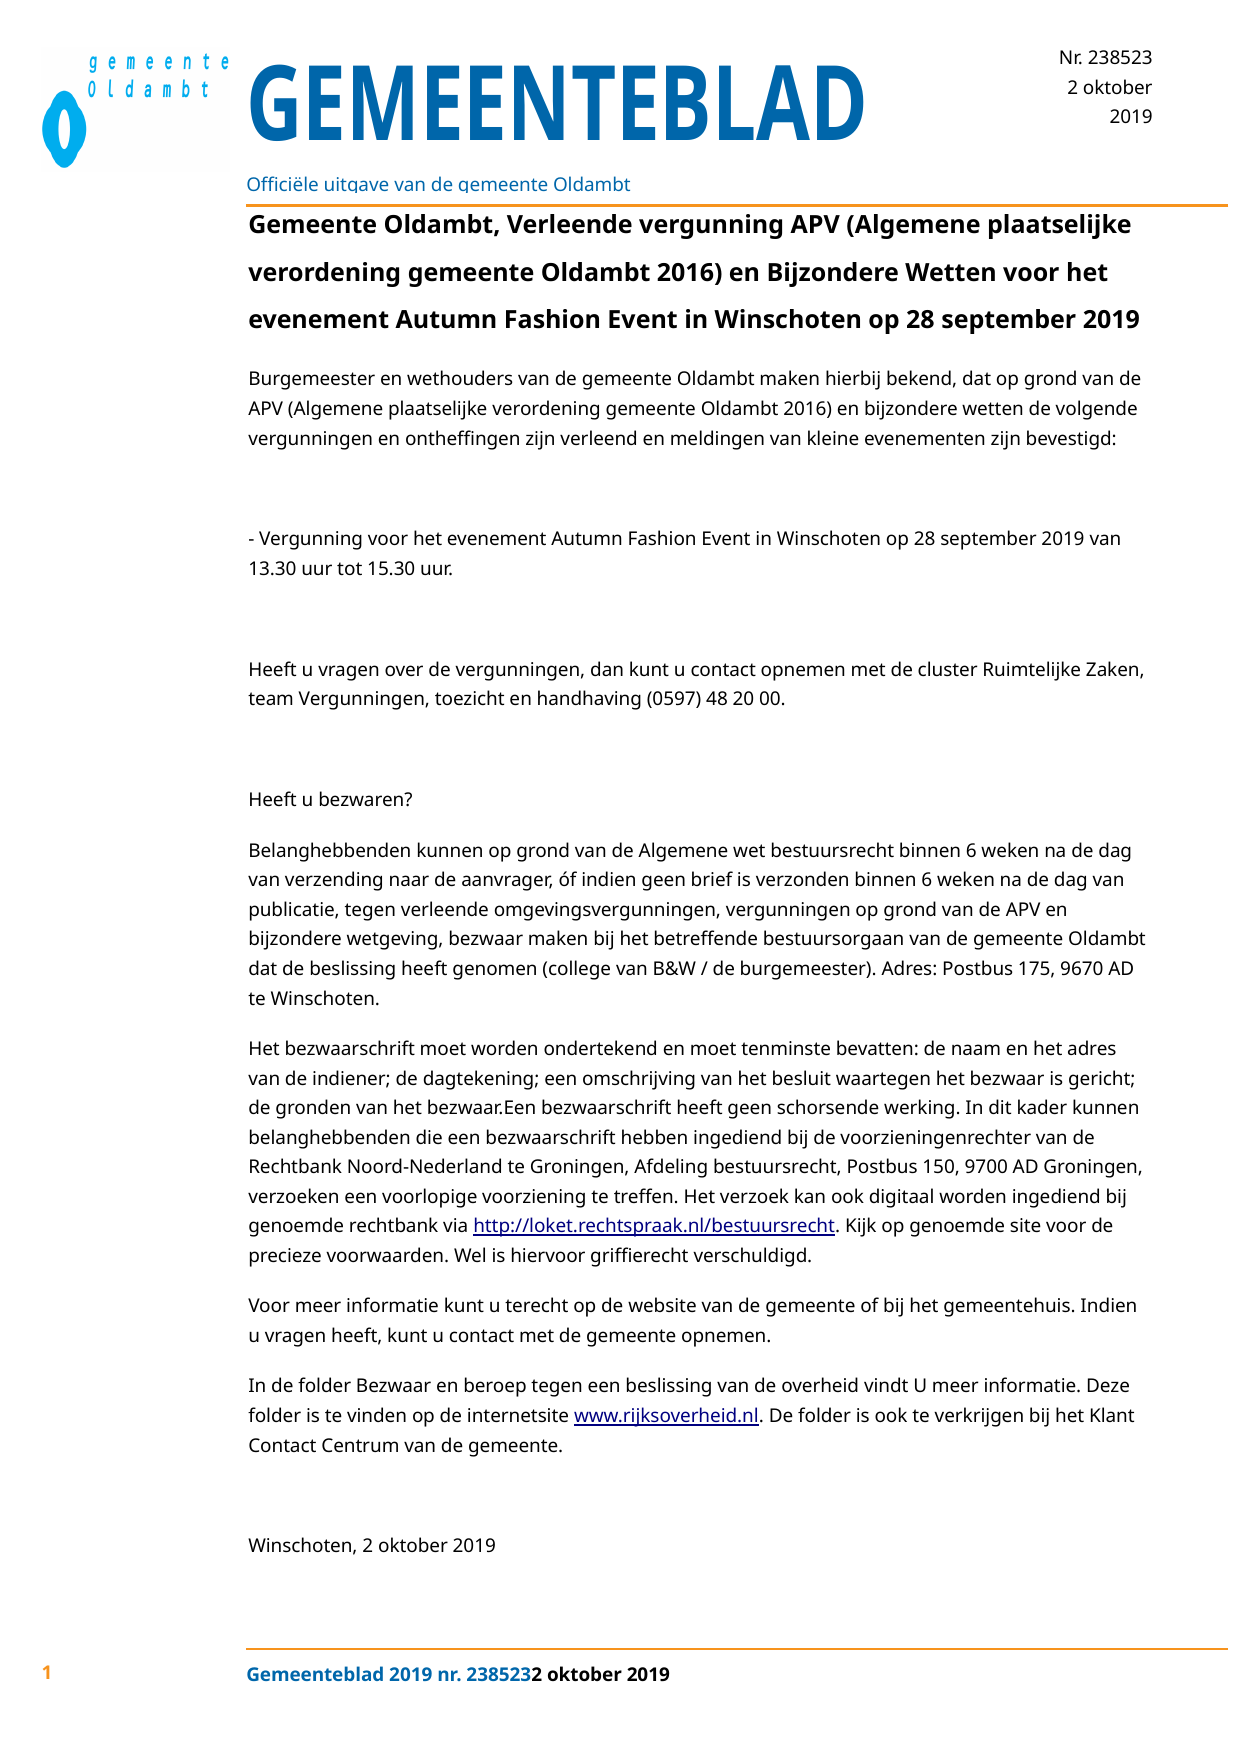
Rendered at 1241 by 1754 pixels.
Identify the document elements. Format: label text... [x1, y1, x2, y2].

picture [41, 47, 231, 172]
text Winschoten, 2 oktober 2019 [248, 1533, 1152, 1558]
text Gemeente Oldambt, Verleende vergunning APV (Algemene plaatselijke verordening gemeente Oldambt 2016) en Bijzondere Wetten voor het evenement Autumn Fashion Event in Winschoten op 28 september 2019 [248, 207, 1152, 336]
text - Vergunning voor het evenement Autumn Fashion Event in Winschoten op 28 september 2019 van 13.30 uur tot 15.30 uur. [248, 526, 1152, 581]
text Het bezwaarschrift moet worden ondertekend en moet tenminste bevatten: de naam en het adres van de indiener; de dagtekening; een omschrijving van het besluit waartegen het bezwaar is gericht; de gronden van het bezwaar.Een bezwaarschrift heeft geen schorsende werking. In dit kader kunnen belanghebbenden die een bezwaarschrift hebben ingediend bij de voorzieningenrechter van de Rechtbank Noord-Nederland te Groningen, Afdeling bestuursrecht, Postbus 150, 9700 AD Groningen, verzoeken een voorlopige voorziening te treffen. Het verzoek kan ook digitaal worden ingediend bij genoemde rechtbank via http://loket.rechtspraak.nl/bestuursrecht. Kijk op genoemde site voor de precieze voorwaarden. Wel is hiervoor griffierecht verschuldigd. [248, 1035, 1152, 1268]
text Burgemeester en wethouders van de gemeente Oldambt maken hierbij bekend, dat op grond van de APV (Algemene plaatselijke verordening gemeente Oldambt 2016) en bijzondere wetten de volgende vergunningen en ontheffingen zijn verleend en meldingen van kleine evenementen zijn bevestigd: [248, 366, 1152, 450]
text Heeft u bezwaren? [248, 786, 1152, 812]
text Voor meer informatie kunt u terecht op de website van de gemeente of bij het gemeentehuis. Indien u vragen heeft, kunt u contact met de gemeente opnemen. [248, 1293, 1152, 1348]
text In de folder Bezwaar en beroep tegen een beslissing van de overheid vindt U meer informatie. Deze folder is te vinden op de internetsite www.rijksoverheid.nl. De folder is ook te verkrijgen bij het Klant Contact Centrum van de gemeente. [248, 1373, 1152, 1457]
text Heeft u vragen over de vergunningen, dan kunt u contact opnemen met de cluster Ruimtelijke Zaken, team Vergunningen, toezicht en handhaving (0597) 48 20 00. [248, 656, 1152, 711]
text Belanghebbenden kunnen op grond van de Algemene wet bestuursrecht binnen 6 weken na de dag van verzending naar de aanvrager, óf indien geen brief is verzonden binnen 6 weken na de dag van publicatie, tegen verleende omgevingsvergunningen, vergunningen op grond van de APV en bijzondere wetgeving, bezwaar maken bij het betreffende bestuursorgaan van de gemeente Oldambt dat de beslissing heeft genomen (college van B&W / de burgemeester). Adres: Postbus 175, 9670 AD te Winschoten. [248, 837, 1152, 1010]
